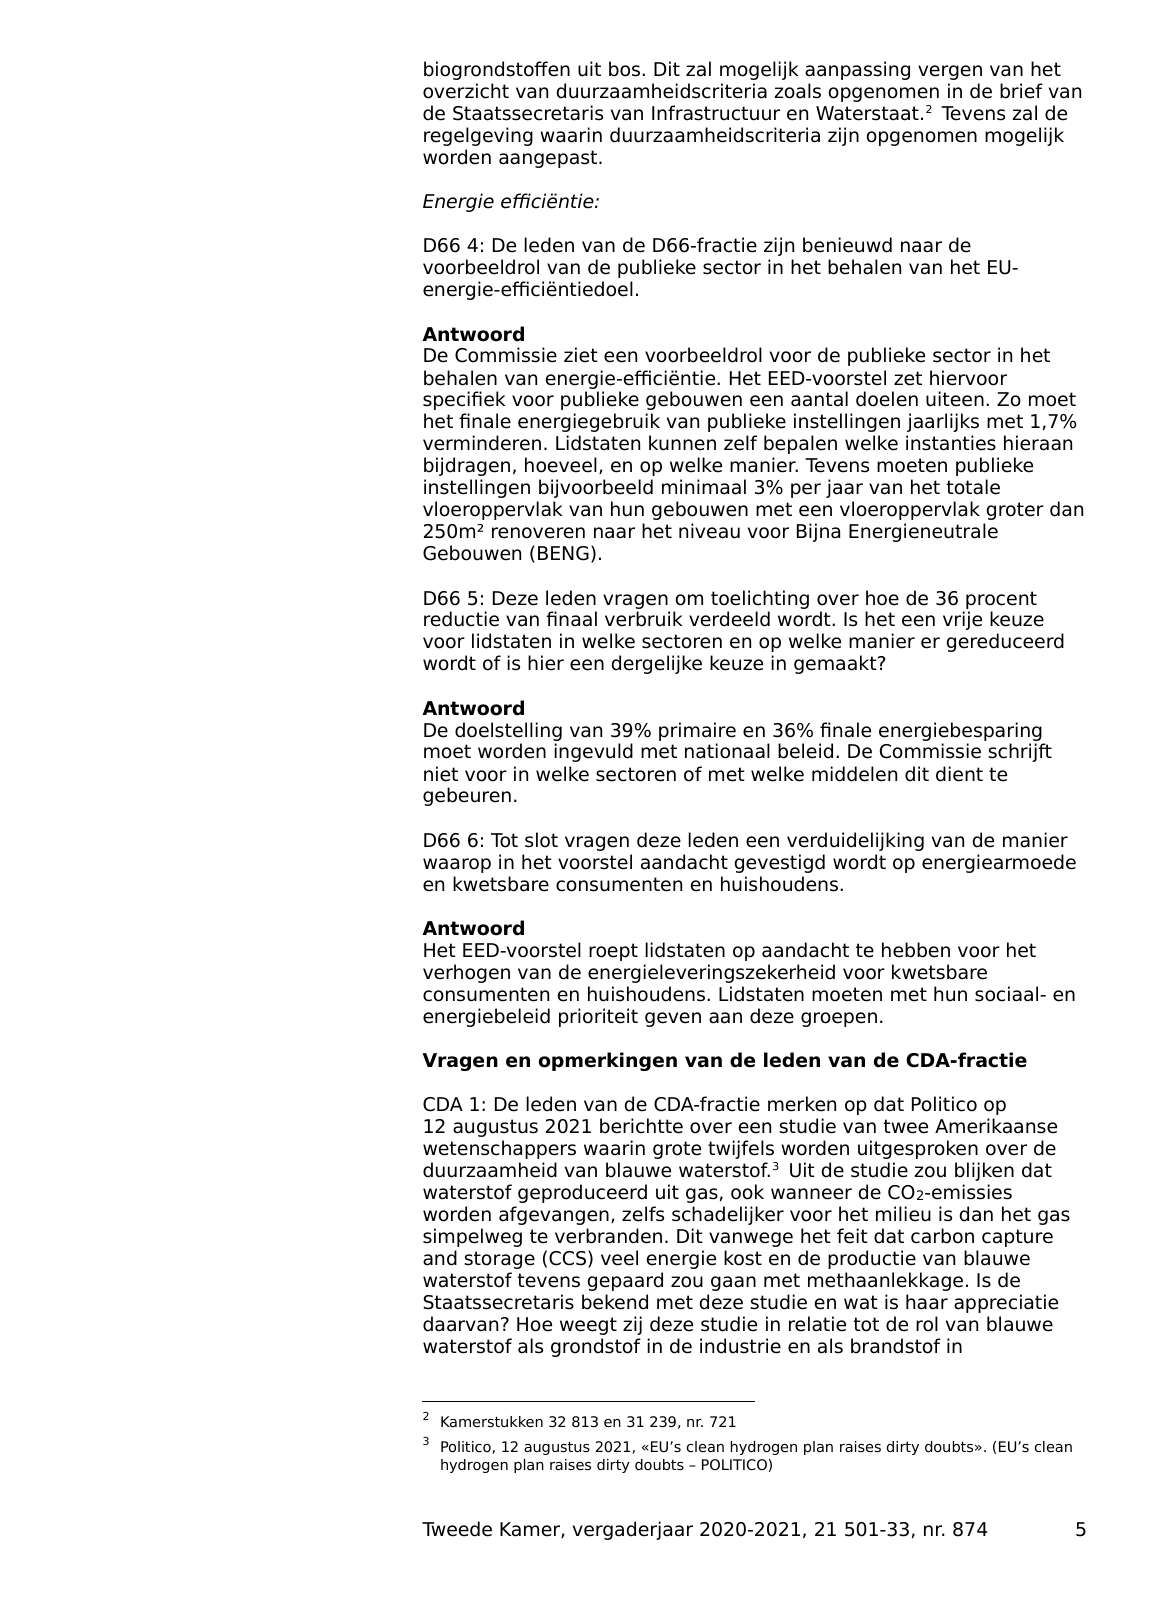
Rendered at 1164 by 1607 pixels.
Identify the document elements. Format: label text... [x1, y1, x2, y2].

text Kamerstukken 32 813 en 31 239, nr. 721 [422, 1410, 1087, 1432]
text De doelstelling van 39% primaire en 36% finale energiebesparing moet worden ingevuld met nationaal beleid. De Commissie schrijft niet voor in welke sectoren of met welke middelen dit dient te gebeuren. [422, 719, 1087, 807]
text Antwoord [422, 323, 1087, 345]
text D66 4: De leden van de D66-fractie zijn benieuwd naar de voorbeeldrol van de publieke sector in het behalen van het EU-energie-efficiëntiedoel. [422, 235, 1087, 301]
text D66 5: Deze leden vragen om toelichting over hoe de 36 procent reductie van finaal verbruik verdeeld wordt. Is het een vrije keuze voor lidstaten in welke sectoren en op welke manier er gereduceerd wordt of is hier een dergelijke keuze in gemaakt? [422, 587, 1087, 675]
subtitle Vragen en opmerkingen van de leden van de CDA-fractie [422, 1050, 1087, 1072]
text Het EED-voorstel roept lidstaten op aandacht te hebben voor het verhogen van de energieleveringszekerheid voor kwetsbare consumenten en huishoudens. Lidstaten moeten met hun sociaal- en energiebeleid prioriteit geven aan deze groepen. [422, 940, 1087, 1028]
subtitle Energie efficiëntie: [422, 191, 1087, 213]
text Antwoord [422, 697, 1087, 719]
text D66 6: Tot slot vragen deze leden een verduidelijking van de manier waarop in het voorstel aandacht gevestigd wordt op energiearmoede en kwetsbare consumenten en huishoudens. [422, 829, 1087, 896]
text biogrondstoffen uit bos. Dit zal mogelijk aanpassing vergen van het overzicht van duurzaamheidscriteria zoals opgenomen in de brief van de Staatssecretaris van Infrastructuur en Waterstaat. Tevens zal de regelgeving waarin duurzaamheidscriteria zijn opgenomen mogelijk worden aangepast. [422, 59, 1087, 169]
text De Commissie ziet een voorbeeldrol voor de publieke sector in het behalen van energie-efficiëntie. Het EED-voorstel zet hiervoor specifiek voor publieke gebouwen een aantal doelen uiteen. Zo moet het finale energiegebruik van publieke instellingen jaarlijks met 1,7% verminderen. Lidstaten kunnen zelf bepalen welke instanties hieraan bijdragen, hoeveel, en op welke manier. Tevens moeten publieke instellingen bijvoorbeeld minimaal 3% per jaar van het totale vloeroppervlak van hun gebouwen met een vloeroppervlak groter dan 250m² renoveren naar het niveau voor Bijna Energieneutrale Gebouwen (BENG). [422, 345, 1087, 565]
text CDA 1: De leden van de CDA-fractie merken op dat Politico op 12 augustus 2021 berichtte over een studie van twee Amerikaanse wetenschappers waarin grote twijfels worden uitgesproken over de duurzaamheid van blauwe waterstof. Uit de studie zou blijken dat waterstof geproduceerd uit gas, ook wanneer de CO2-emissies worden afgevangen, zelfs schadelijker voor het milieu is dan het gas simpelweg te verbranden. Dit vanwege het feit dat carbon capture and storage (CCS) veel energie kost en de productie van blauwe waterstof tevens gepaard zou gaan met methaanlekkage. Is de Staatssecretaris bekend met deze studie en wat is haar appreciatie daarvan? Hoe weegt zij deze studie in relatie tot de rol van blauwe waterstof als grondstof in de industrie en als brandstof in [422, 1094, 1087, 1358]
text Antwoord [422, 918, 1087, 940]
text Politico, 12 augustus 2021, «EU’s clean hydrogen plan raises dirty doubts». (EU’s clean hydrogen plan raises dirty doubts – POLITICO) [422, 1435, 1087, 1474]
